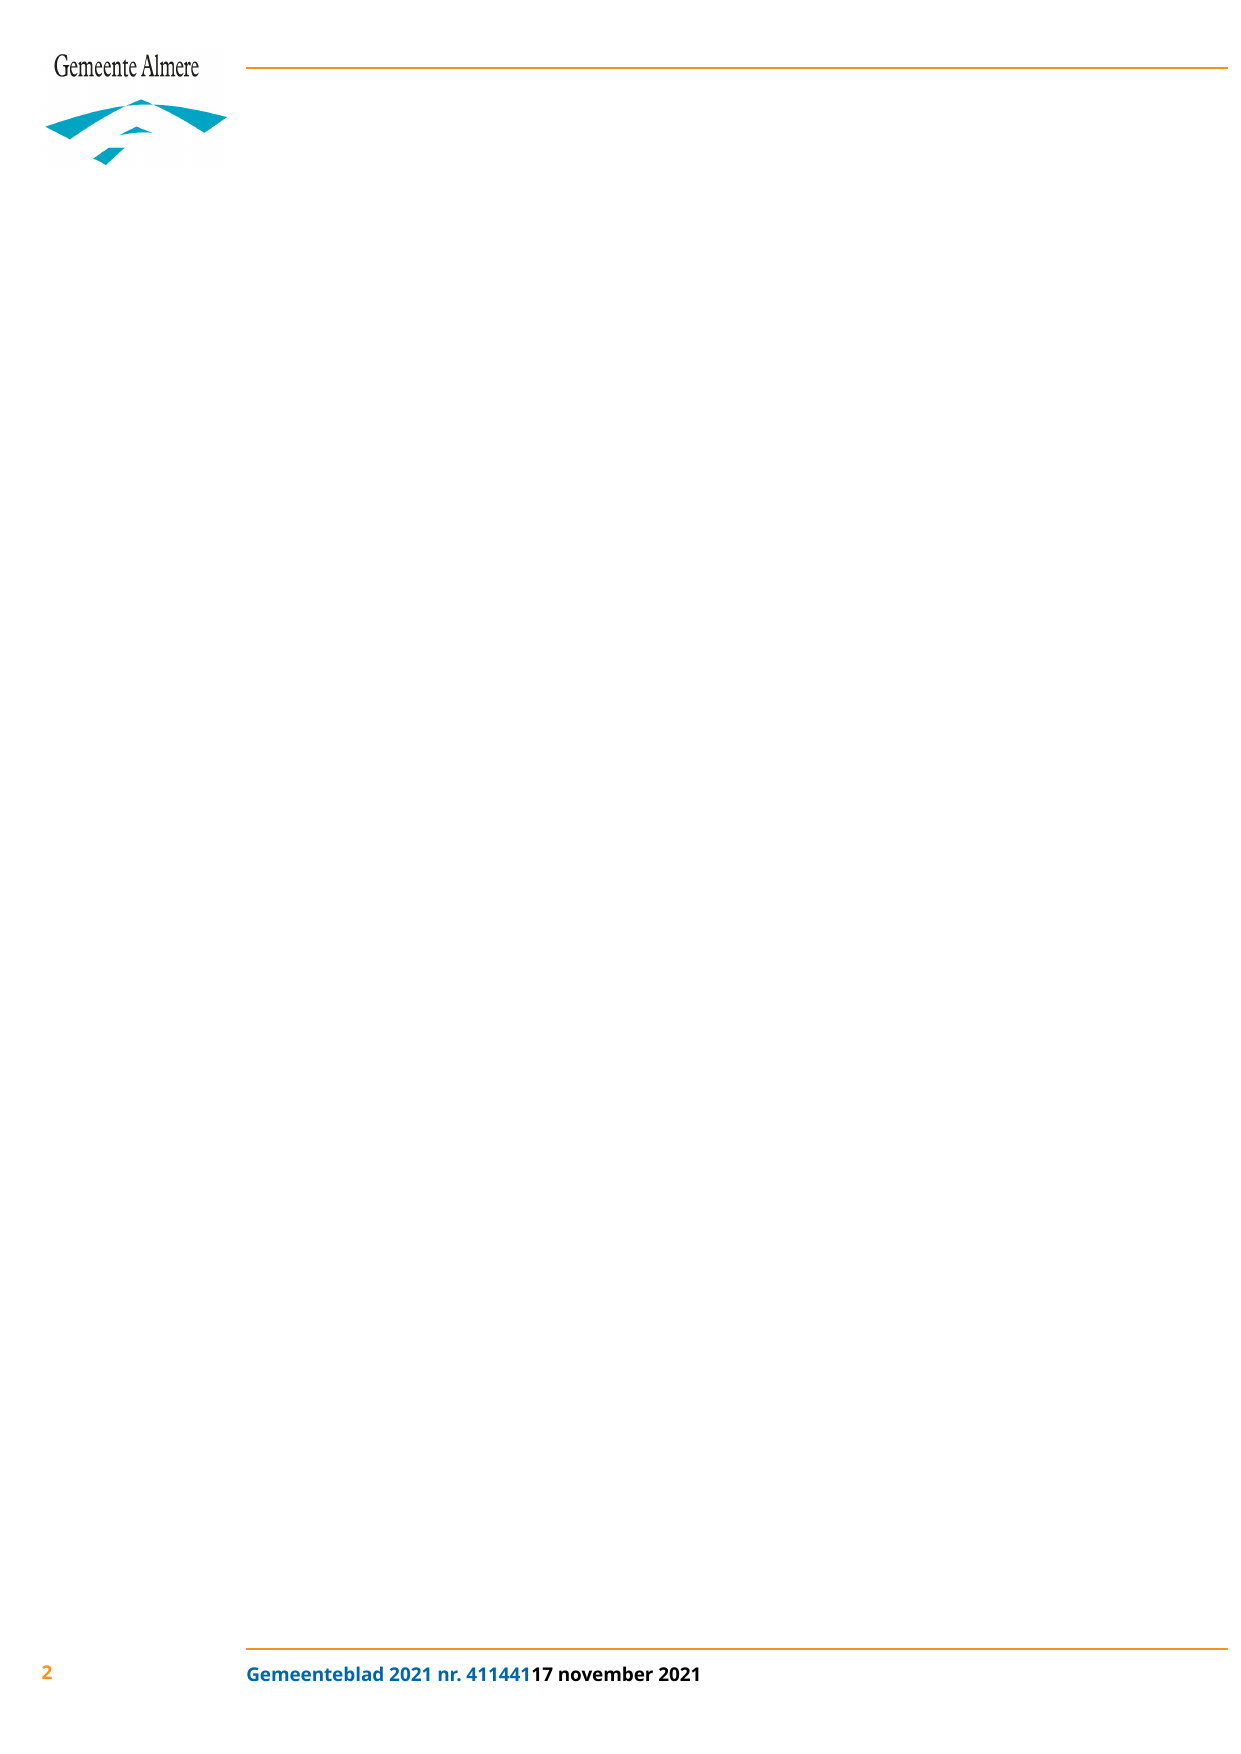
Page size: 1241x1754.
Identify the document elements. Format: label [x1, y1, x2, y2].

picture [41, 47, 231, 172]
